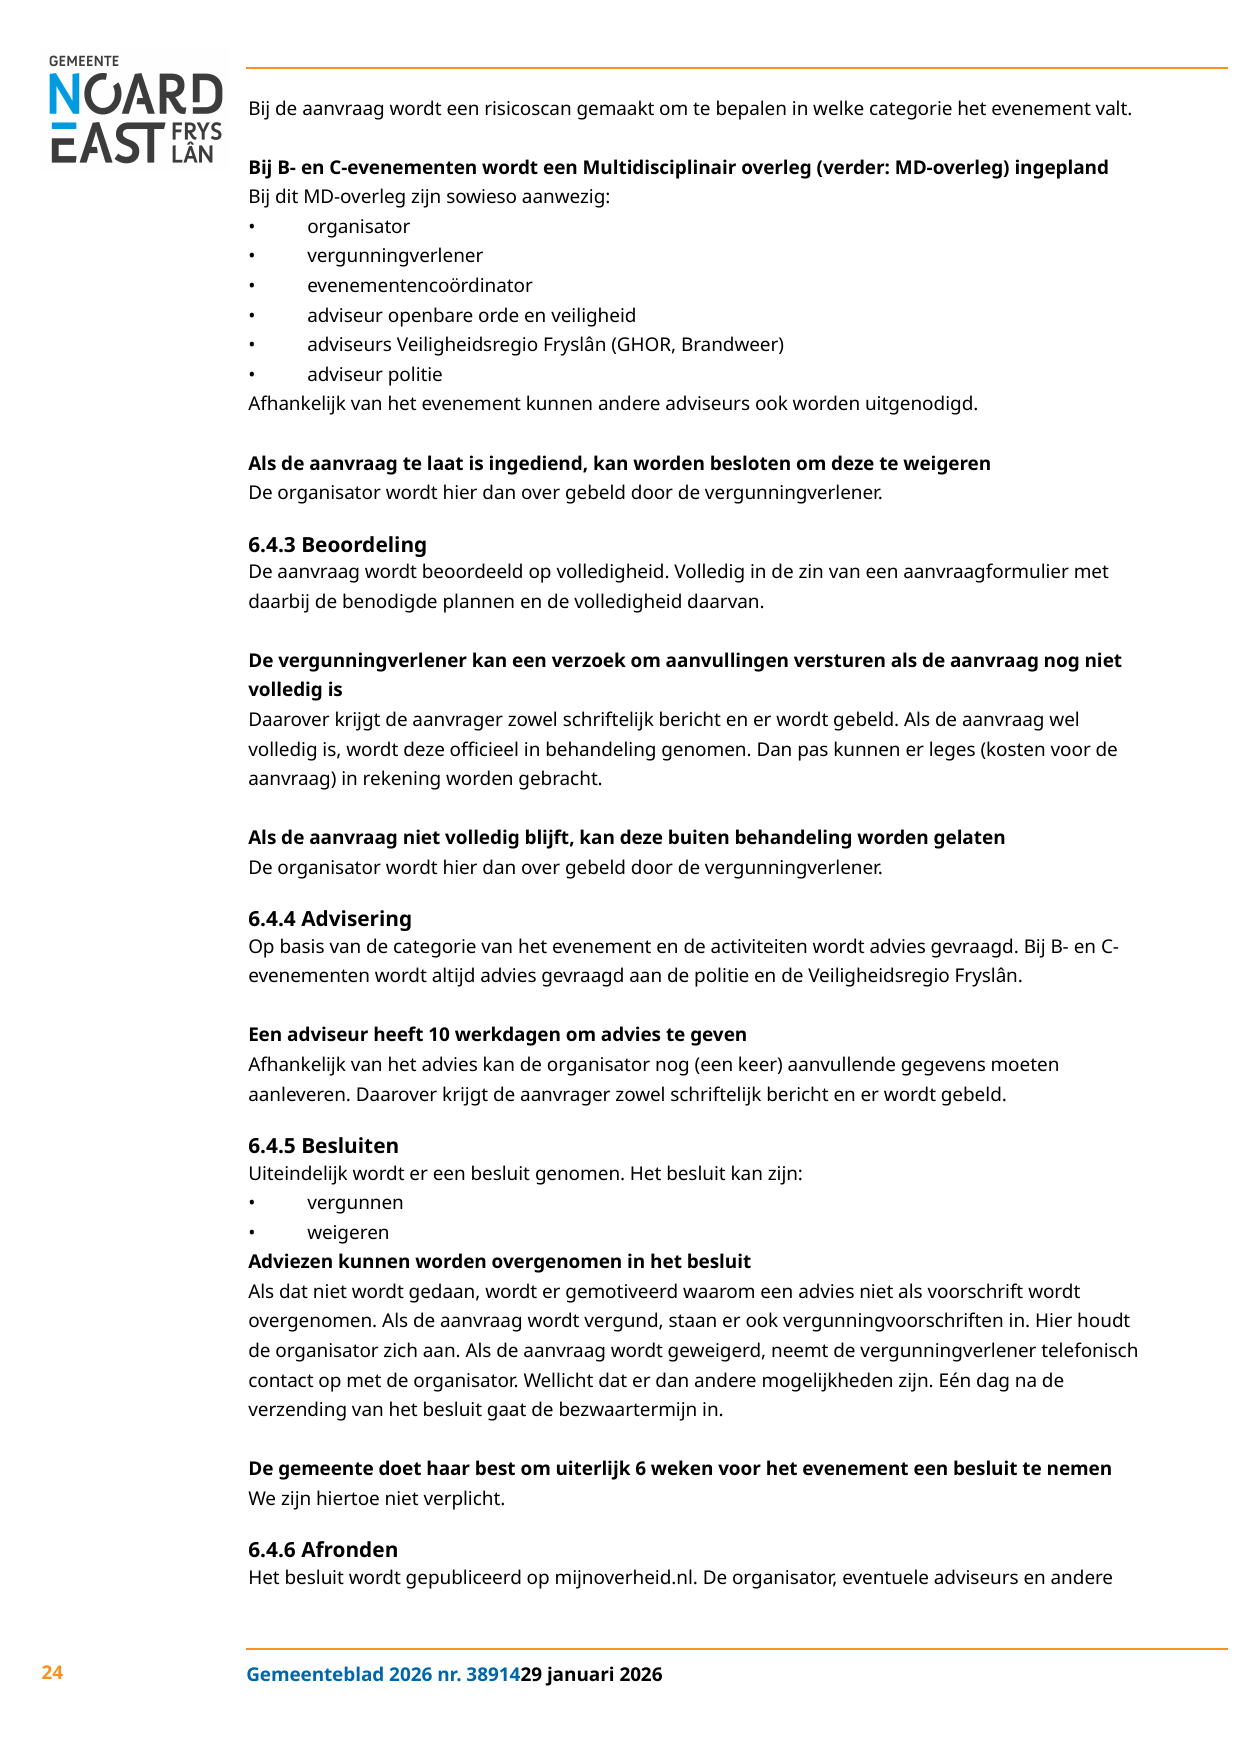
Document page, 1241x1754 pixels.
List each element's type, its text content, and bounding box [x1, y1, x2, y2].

text Als de aanvraag niet volledig blijft, kan deze buiten behandeling worden gelaten [248, 824, 1152, 850]
text Een adviseur heeft 10 werkdagen om advies te geven [248, 1022, 1152, 1047]
list evenementencoördinator [248, 272, 1152, 298]
list adviseur openbare orde en veiligheid [248, 302, 1152, 328]
text De gemeente doet haar best om uiterlijk 6 weken voor het evenement een besluit te nemen [248, 1456, 1152, 1481]
text Afhankelijk van het evenement kunnen andere adviseurs ook worden uitgenodigd. [248, 391, 1152, 416]
list weigeren [248, 1219, 1152, 1244]
text Afhankelijk van het advies kan de organisator nog (een keer) aanvullende gegevens moeten aanleveren. Daarover krijgt de aanvrager zowel schriftelijk bericht en er wordt gebeld. [248, 1051, 1152, 1107]
text Daarover krijgt de aanvrager zowel schriftelijk bericht en er wordt gebeld. Als de aanvraag wel volledig is, wordt deze officieel in behandeling genomen. Dan pas kunnen er leges (kosten voor de aanvraag) in rekening worden gebracht. [248, 706, 1152, 791]
text Als dat niet wordt gedaan, wordt er gemotiveerd waarom een advies niet als voorschrift wordt overgenomen. Als de aanvraag wordt vergund, staan er ook vergunningvoorschriften in. Hier houdt de organisator zich aan. Als de aanvraag wordt geweigerd, neemt de vergunningverlener telefonisch contact op met de organisator. Wellicht dat er dan andere mogelijkheden zijn. Eén dag na de verzending van het besluit gaat de bezwaartermijn in. [248, 1278, 1152, 1422]
list vergunnen [248, 1189, 1152, 1215]
text Bij B- en C-evenementen wordt een Multidisciplinair overleg (verder: MD-overleg) ingepland [248, 154, 1152, 180]
text De aanvraag wordt beoordeeld op volledigheid. Volledig in de zin van een aanvraagformulier met daarbij de benodigde plannen en de volledigheid daarvan. [248, 558, 1152, 613]
text Adviezen kunnen worden overgenomen in het besluit [248, 1248, 1152, 1274]
text Bij dit MD-overleg zijn sowieso aanwezig: [248, 183, 1152, 209]
list vergunningverlener [248, 243, 1152, 268]
text We zijn hiertoe niet verplicht. [248, 1485, 1152, 1511]
list organisator [248, 213, 1152, 239]
text 6.4.6 Afronden [248, 1536, 1152, 1564]
text Bij de aanvraag wordt een risicoscan gemaakt om te bepalen in welke categorie het evenement valt. [248, 95, 1152, 121]
text Als de aanvraag te laat is ingediend, kan worden besloten om deze te weigeren [248, 450, 1152, 476]
text 6.4.4 Advisering [248, 904, 1152, 933]
text De vergunningverlener kan een verzoek om aanvullingen versturen als de aanvraag nog niet volledig is [248, 647, 1152, 702]
list adviseurs Veiligheidsregio Fryslân (GHOR, Brandweer) [248, 331, 1152, 357]
text De organisator wordt hier dan over gebeld door de vergunningverlener. [248, 854, 1152, 880]
text Op basis van de categorie van het evenement en de activiteiten wordt advies gevraagd. Bij B- en C-evenementen wordt altijd advies gevraagd aan de politie en de Veiligheidsregio Fryslân. [248, 933, 1152, 988]
text 6.4.5 Besluiten [248, 1131, 1152, 1160]
text 6.4.3 Beoordeling [248, 530, 1152, 558]
text Het besluit wordt gepubliceerd op mijnoverheid.nl. De organisator, eventuele adviseurs en andere [248, 1564, 1152, 1590]
text De organisator wordt hier dan over gebeld door de vergunningverlener. [248, 479, 1152, 505]
list adviseur politie [248, 361, 1152, 387]
text Uiteindelijk wordt er een besluit genomen. Het besluit kan zijn: [248, 1160, 1152, 1185]
picture [41, 47, 231, 172]
